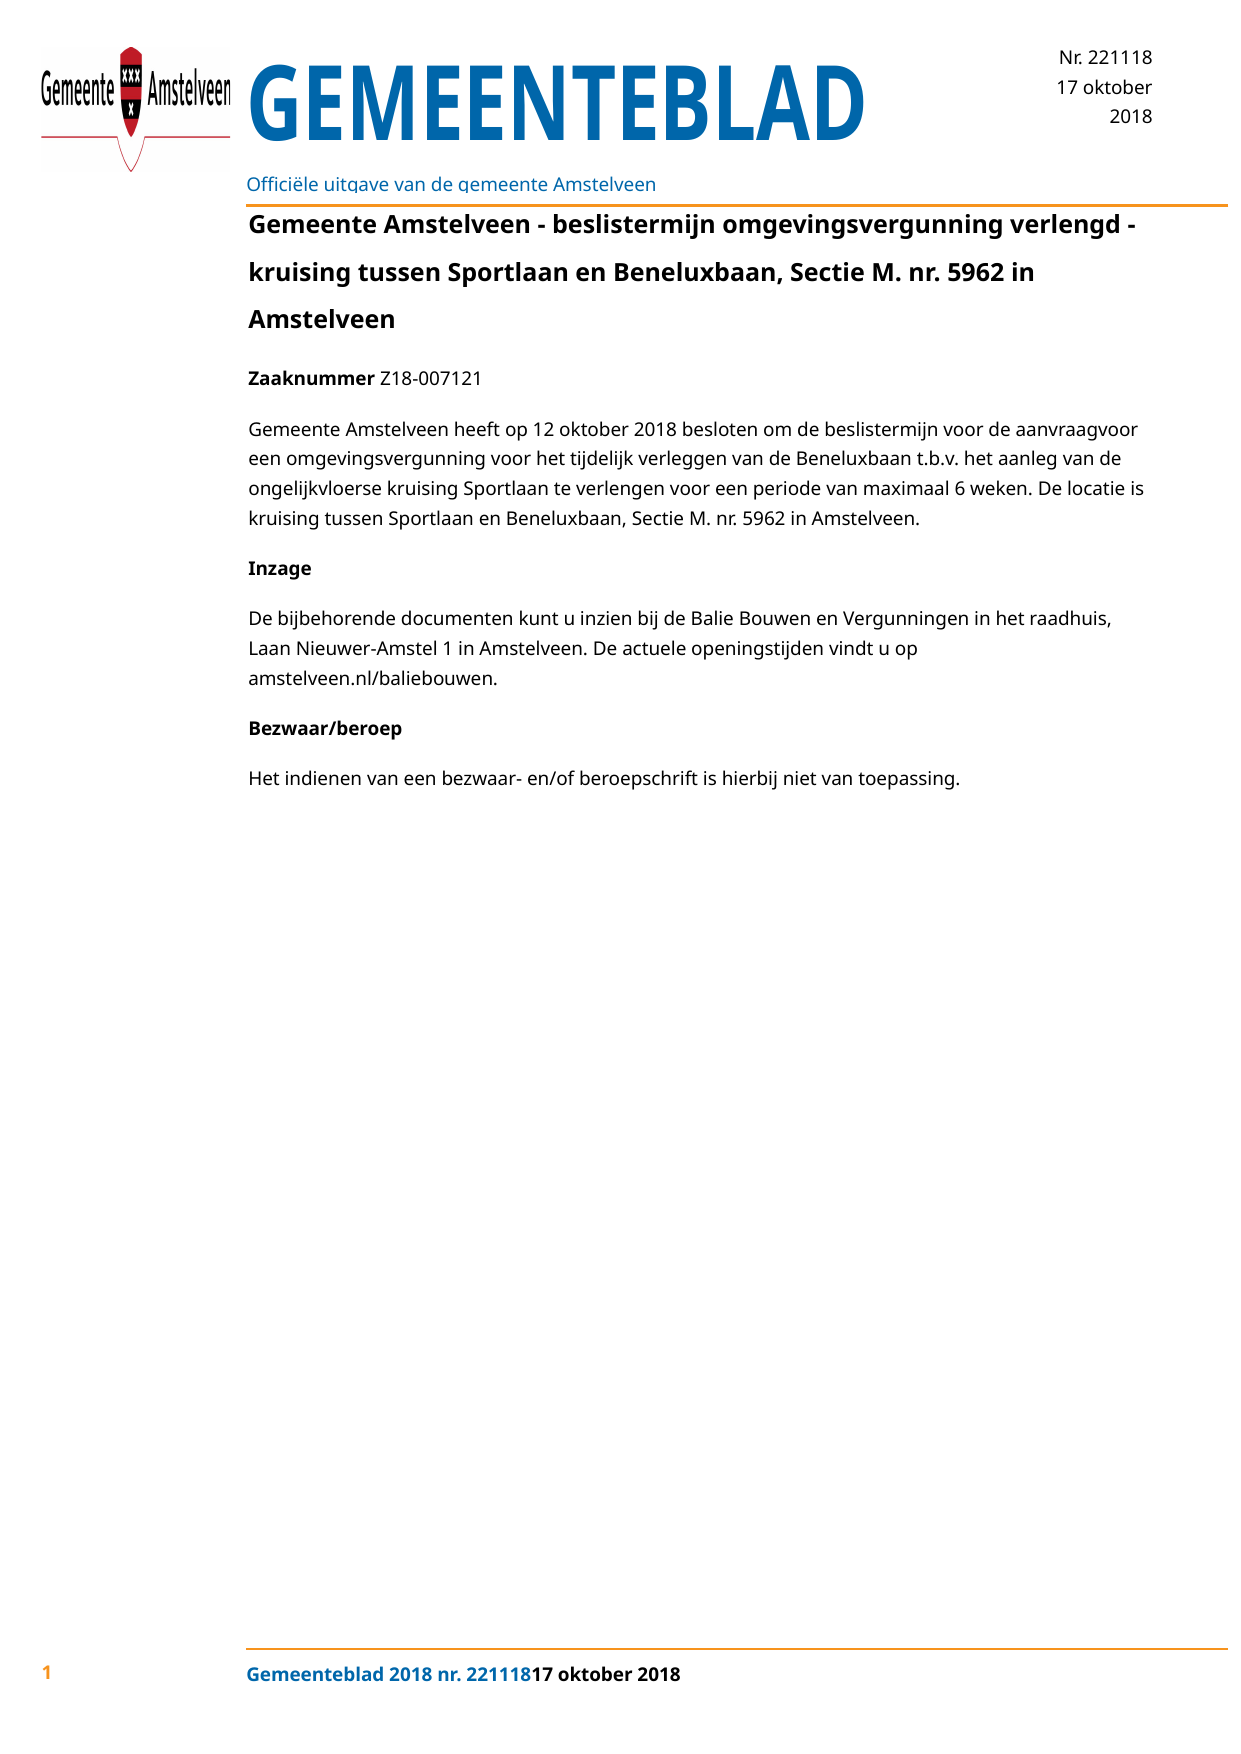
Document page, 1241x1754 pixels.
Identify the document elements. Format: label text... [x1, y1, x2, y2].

text Gemeente Amstelveen heeft op 12 oktober 2018 besloten om de beslistermijn voor de aanvraagvoor een omgevingsvergunning voor het tijdelijk verleggen van de Beneluxbaan t.b.v. het aanleg van de ongelijkvloerse kruising Sportlaan te verlengen voor een periode van maximaal 6 weken. De locatie is kruising tussen Sportlaan en Beneluxbaan, Sectie M. nr. 5962 in Amstelveen. [248, 416, 1152, 530]
text Het indienen van een bezwaar- en/of beroepschrift is hierbij niet van toepassing. [248, 766, 1152, 791]
text Zaaknummer Z18-007121 [248, 366, 1152, 391]
text Gemeente Amstelveen - beslistermijn omgevingsvergunning verlengd - kruising tussen Sportlaan en Beneluxbaan, Sectie M. nr. 5962 in Amstelveen [248, 207, 1152, 336]
text Bezwaar/beroep [248, 715, 1152, 741]
text Inzage [248, 555, 1152, 581]
text De bijbehorende documenten kunt u inzien bij de Balie Bouwen en Vergunningen in het raadhuis, Laan Nieuwer-Amstel 1 in Amstelveen. De actuele openingstijden vindt u op amstelveen.nl/baliebouwen. [248, 606, 1152, 690]
picture [41, 47, 231, 172]
